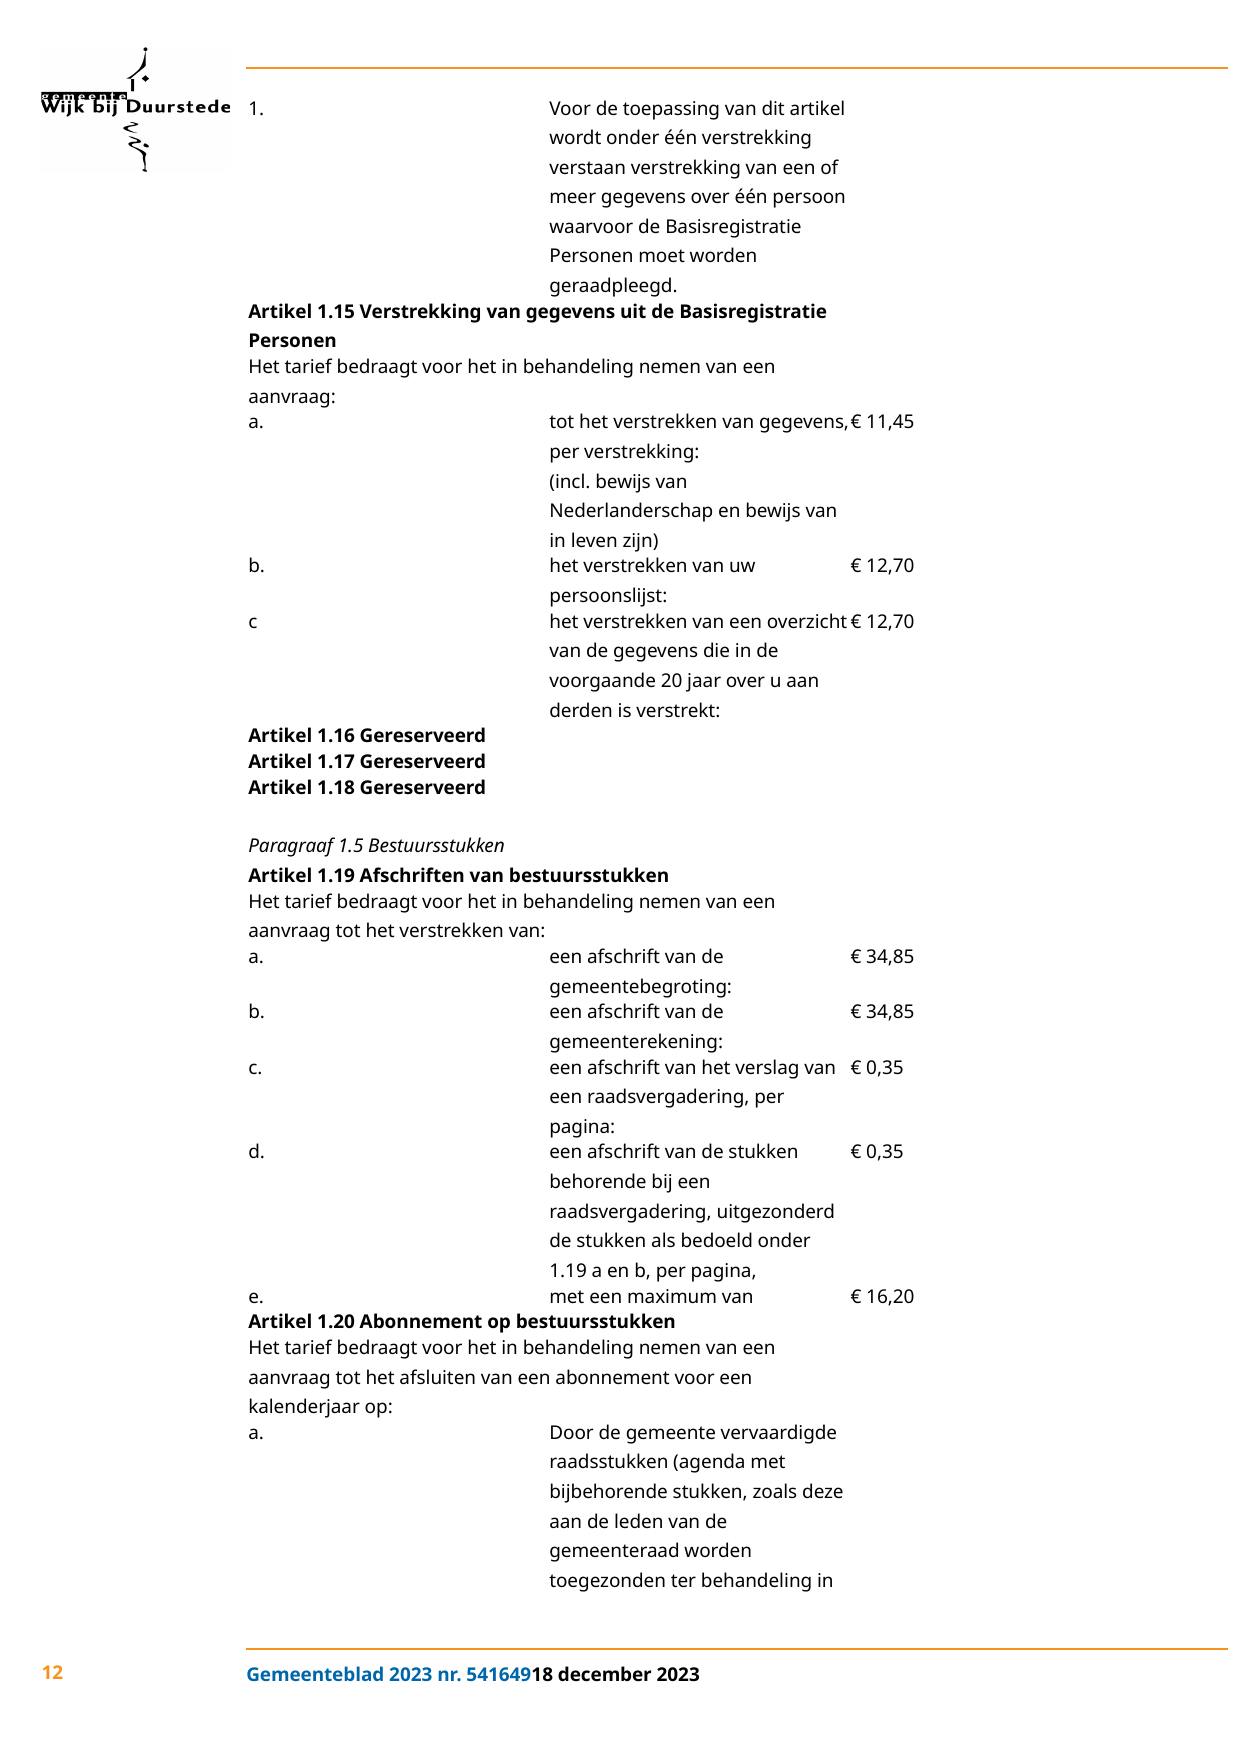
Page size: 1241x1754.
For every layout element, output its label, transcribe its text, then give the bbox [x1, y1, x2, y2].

table_cell Artikel 1.16 Gereserveerd [248, 723, 850, 748]
table_cell € 12,70 [850, 608, 1152, 722]
table_cell het verstrekken van een overzicht van de gegevens die in de voorgaande 20 jaar over u aan derden is verstrekt: [549, 608, 850, 722]
table_cell met een maximum van [549, 1283, 850, 1308]
table_cell € 0,35 [850, 1054, 1152, 1139]
table_cell een afschrift van de stukken behorende bij een raadsvergadering, uitgezonderd de stukken als bedoeld onder 1.19 a en b, per pagina, [549, 1139, 850, 1283]
table_cell c. [248, 1054, 549, 1139]
text Paragraaf 1.5 Bestuursstukken [248, 832, 1152, 858]
table_cell Het tarief bedraagt voor het in behandeling nemen van een aanvraag tot het afsluiten van een abonnement voor een kalenderjaar op: [248, 1334, 850, 1419]
table_cell Artikel 1.15 Verstrekking van gegevens uit de Basisregistratie Personen [248, 298, 850, 353]
table_cell a. [248, 409, 549, 553]
table_cell Artikel 1.20 Abonnement op bestuursstukken [248, 1309, 850, 1334]
table_cell a. [248, 1419, 549, 1593]
table_cell b. [248, 553, 549, 608]
table_cell [850, 1334, 1152, 1419]
table_cell Artikel 1.17 Gereserveerd [248, 748, 850, 774]
table_cell Artikel 1.18 Gereserveerd [248, 774, 850, 800]
table_cell [850, 888, 1152, 943]
table_cell een afschrift van de gemeentebegroting: [549, 943, 850, 998]
table_cell € 11,45 [850, 409, 1152, 553]
table_cell € 34,85 [850, 999, 1152, 1054]
table_cell [850, 353, 1152, 409]
table_cell [850, 748, 1152, 774]
table_cell het verstrekken van uw persoonslijst: [549, 553, 850, 608]
table_cell [850, 774, 1152, 800]
table_cell Voor de toepassing van dit artikel wordt onder één verstrekking verstaan verstrekking van een of meer gegevens over één persoon waarvoor de Basisregistratie Personen moet worden geraadpleegd. [549, 95, 850, 298]
table_header Artikel 1.19 Afschriften van bestuursstukken [248, 862, 850, 888]
table_cell € 12,70 [850, 553, 1152, 608]
table_cell Het tarief bedraagt voor het in behandeling nemen van een aanvraag: [248, 353, 850, 409]
table_cell [850, 95, 1152, 298]
table_cell € 0,35 [850, 1139, 1152, 1283]
table_cell a. [248, 943, 549, 998]
table_cell [850, 1419, 1152, 1593]
table_cell tot het verstrekken van gegevens, per verstrekking: (incl. bewijs van Nederlanderschap en bewijs van in leven zijn) [549, 409, 850, 553]
table_cell e. [248, 1283, 549, 1308]
table_cell een afschrift van de gemeenterekening: [549, 999, 850, 1054]
table_cell € 16,20 [850, 1283, 1152, 1308]
picture [41, 47, 231, 172]
table_cell [850, 1309, 1152, 1334]
table_cell d. [248, 1139, 549, 1283]
table_cell 1. [248, 95, 549, 298]
table_cell [850, 723, 1152, 748]
table_cell een afschrift van het verslag van een raadsvergadering, per pagina: [549, 1054, 850, 1139]
table_cell Door de gemeente vervaardigde raadsstukken (agenda met bijbehorende stukken, zoals deze aan de leden van de gemeenteraad worden toegezonden ter behandeling in [549, 1419, 850, 1593]
table_cell € 34,85 [850, 943, 1152, 998]
table_cell b. [248, 999, 549, 1054]
table_header [850, 862, 1152, 888]
table_cell Het tarief bedraagt voor het in behandeling nemen van een aanvraag tot het verstrekken van: [248, 888, 850, 943]
table_cell c [248, 608, 549, 722]
table_cell [850, 298, 1152, 353]
